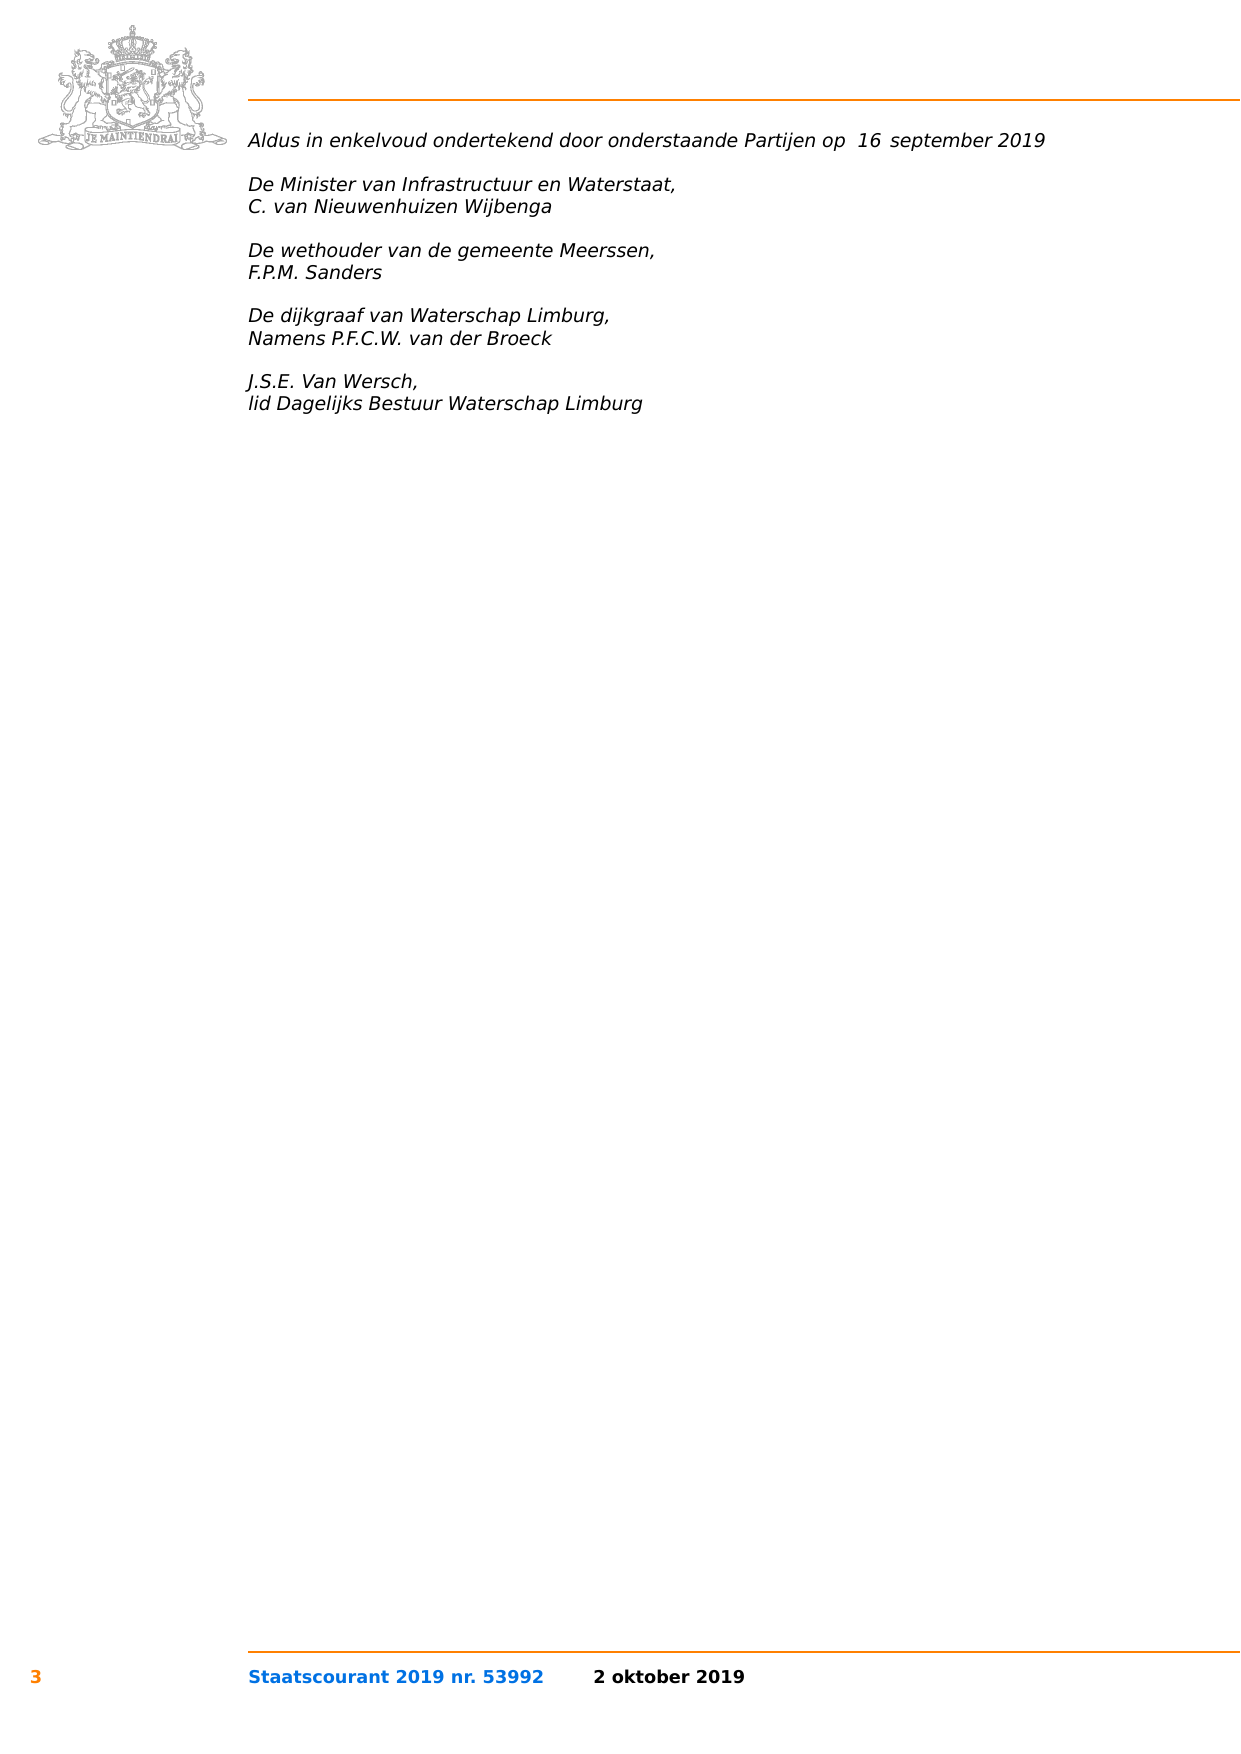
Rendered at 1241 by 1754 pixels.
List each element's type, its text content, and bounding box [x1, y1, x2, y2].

text Aldus in enkelvoud ondertekend door onderstaande Partijen op 16 september 2019 [248, 130, 1163, 152]
picture [38, 25, 227, 150]
text De dijkgraaf van Waterschap Limburg, Namens P.F.C.W. van der Broeck J.S.E. Van Wersch, lid Dagelijks Bestuur Waterschap Limburg [248, 305, 1163, 415]
text De wethouder van de gemeente Meerssen, F.P.M. Sanders [248, 239, 1163, 283]
text De Minister van Infrastructuur en Waterstaat, C. van Nieuwenhuizen Wijbenga [248, 174, 1163, 218]
